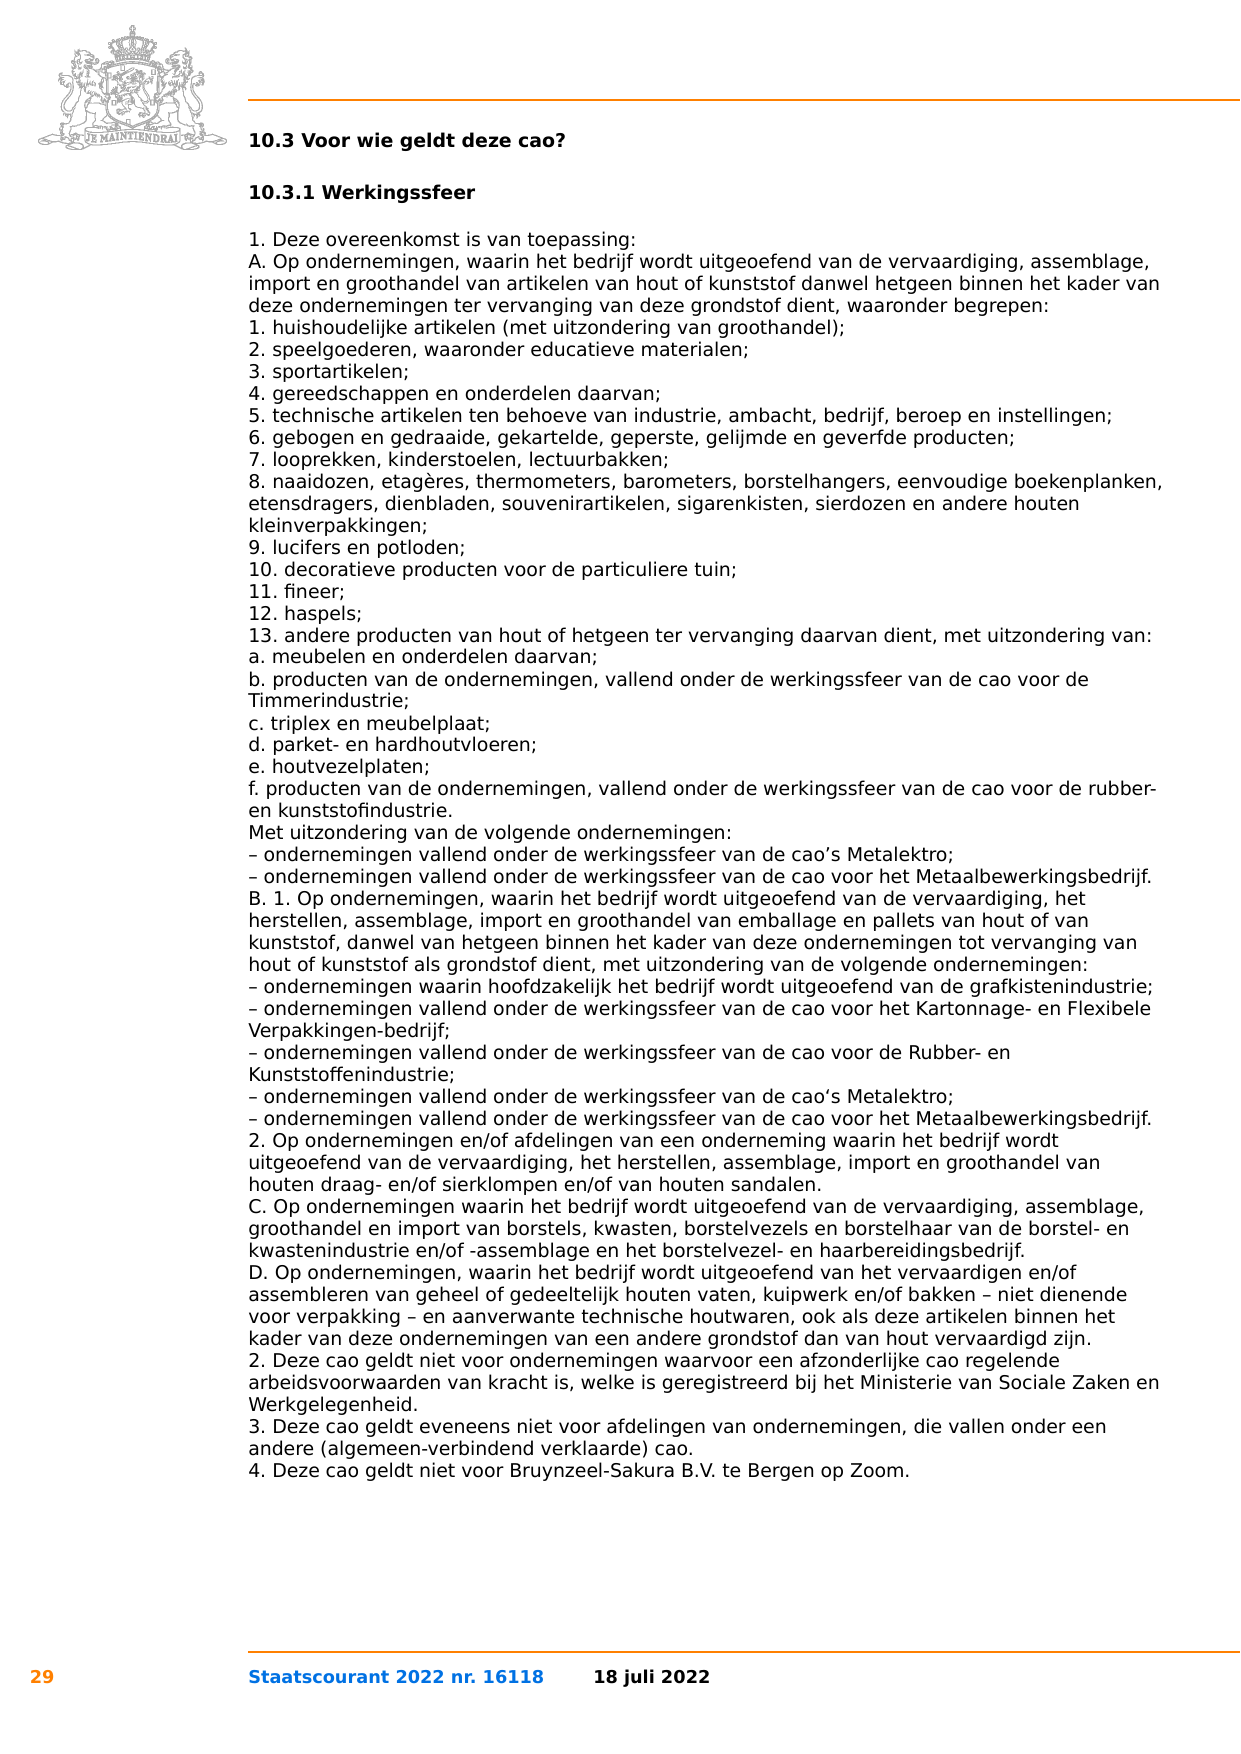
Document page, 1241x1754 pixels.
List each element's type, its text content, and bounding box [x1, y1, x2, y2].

text – ondernemingen vallend onder de werkingssfeer van de cao voor het Metaalbewerkingsbedrijf. [248, 1108, 1163, 1130]
text 1. huishoudelijke artikelen (met uitzondering van groothandel); [248, 317, 1163, 339]
picture [38, 25, 227, 150]
text C. Op ondernemingen waarin het bedrijf wordt uitgeoefend van de vervaardiging, assemblage, groothandel en import van borstels, kwasten, borstelvezels en borstelhaar van de borstel- en kwastenindustrie en/of -assemblage en het borstelvezel- en haarbereidingsbedrijf. [248, 1196, 1163, 1262]
text 2. Op ondernemingen en/of afdelingen van een onderneming waarin het bedrijf wordt uitgeoefend van de vervaardiging, het herstellen, assemblage, import en groothandel van houten draag- en/of sierklompen en/of van houten sandalen. [248, 1130, 1163, 1196]
text e. houtvezelplaten; [248, 756, 1163, 778]
subtitle 10.3.1 Werkingssfeer [248, 182, 1163, 204]
text 9. lucifers en potloden; [248, 537, 1163, 558]
text A. Op ondernemingen, waarin het bedrijf wordt uitgeoefend van de vervaardiging, assemblage, import en groothandel van artikelen van hout of kunststof danwel hetgeen binnen het kader van deze ondernemingen ter vervanging van deze grondstof dient, waaronder begrepen: [248, 251, 1163, 317]
text 10. decoratieve producten voor de particuliere tuin; [248, 558, 1163, 581]
text – ondernemingen vallend onder de werkingssfeer van de cao voor het Kartonnage- en Flexibele Verpakkingen-bedrijf; [248, 998, 1163, 1042]
text 12. haspels; [248, 602, 1163, 624]
text c. triplex en meubelplaat; [248, 712, 1163, 734]
text 4. gereedschappen en onderdelen daarvan; [248, 383, 1163, 405]
text – ondernemingen vallend onder de werkingssfeer van de cao’s Metalektro; [248, 844, 1163, 866]
text 2. Deze cao geldt niet voor ondernemingen waarvoor een afzonderlijke cao regelende arbeidsvoorwaarden van kracht is, welke is geregistreerd bij het Ministerie van Sociale Zaken en Werkgelegenheid. [248, 1350, 1163, 1416]
subtitle 10.3 Voor wie geldt deze cao? [248, 130, 1163, 152]
text 5. technische artikelen ten behoeve van industrie, ambacht, bedrijf, beroep en instellingen; [248, 405, 1163, 427]
text Met uitzondering van de volgende ondernemingen: [248, 822, 1163, 844]
text – ondernemingen waarin hoofdzakelijk het bedrijf wordt uitgeoefend van de grafkistenindustrie; [248, 976, 1163, 998]
text d. parket- en hardhoutvloeren; [248, 734, 1163, 756]
text 11. fineer; [248, 581, 1163, 602]
text a. meubelen en onderdelen daarvan; [248, 646, 1163, 668]
text 13. andere producten van hout of hetgeen ter vervanging daarvan dient, met uitzondering van: [248, 624, 1163, 646]
text D. Op ondernemingen, waarin het bedrijf wordt uitgeoefend van het vervaardigen en/of assembleren van geheel of gedeeltelijk houten vaten, kuipwerk en/of bakken – niet dienende voor verpakking – en aanverwante technische houtwaren, ook als deze artikelen binnen het kader van deze ondernemingen van een andere grondstof dan van hout vervaardigd zijn. [248, 1262, 1163, 1350]
text f. producten van de ondernemingen, vallend onder de werkingssfeer van de cao voor de rubber- en kunststofindustrie. [248, 778, 1163, 822]
text – ondernemingen vallend onder de werkingssfeer van de cao voor de Rubber- en Kunststoffenindustrie; [248, 1042, 1163, 1086]
text 4. Deze cao geldt niet voor Bruynzeel-Sakura B.V. te Bergen op Zoom. [248, 1460, 1163, 1482]
text 3. Deze cao geldt eveneens niet voor afdelingen van ondernemingen, die vallen onder een andere (algemeen-verbindend verklaarde) cao. [248, 1416, 1163, 1460]
text 6. gebogen en gedraaide, gekartelde, geperste, gelijmde en geverfde producten; [248, 427, 1163, 449]
text 2. speelgoederen, waaronder educatieve materialen; [248, 339, 1163, 361]
text – ondernemingen vallend onder de werkingssfeer van de cao voor het Metaalbewerkingsbedrijf. [248, 866, 1163, 888]
text b. producten van de ondernemingen, vallend onder de werkingssfeer van de cao voor de Timmerindustrie; [248, 668, 1163, 712]
text 7. looprekken, kinderstoelen, lectuurbakken; [248, 449, 1163, 471]
text – ondernemingen vallend onder de werkingssfeer van de cao‘s Metalektro; [248, 1086, 1163, 1108]
text 1. Deze overeenkomst is van toepassing: [248, 229, 1163, 251]
text 3. sportartikelen; [248, 361, 1163, 383]
text 8. naaidozen, etagères, thermometers, barometers, borstelhangers, eenvoudige boekenplanken, etensdragers, dienbladen, souvenirartikelen, sigarenkisten, sierdozen en andere houten kleinverpakkingen; [248, 471, 1163, 537]
text B. 1. Op ondernemingen, waarin het bedrijf wordt uitgeoefend van de vervaardiging, het herstellen, assemblage, import en groothandel van emballage en pallets van hout of van kunststof, danwel van hetgeen binnen het kader van deze ondernemingen tot vervanging van hout of kunststof als grondstof dient, met uitzondering van de volgende ondernemingen: [248, 888, 1163, 976]
